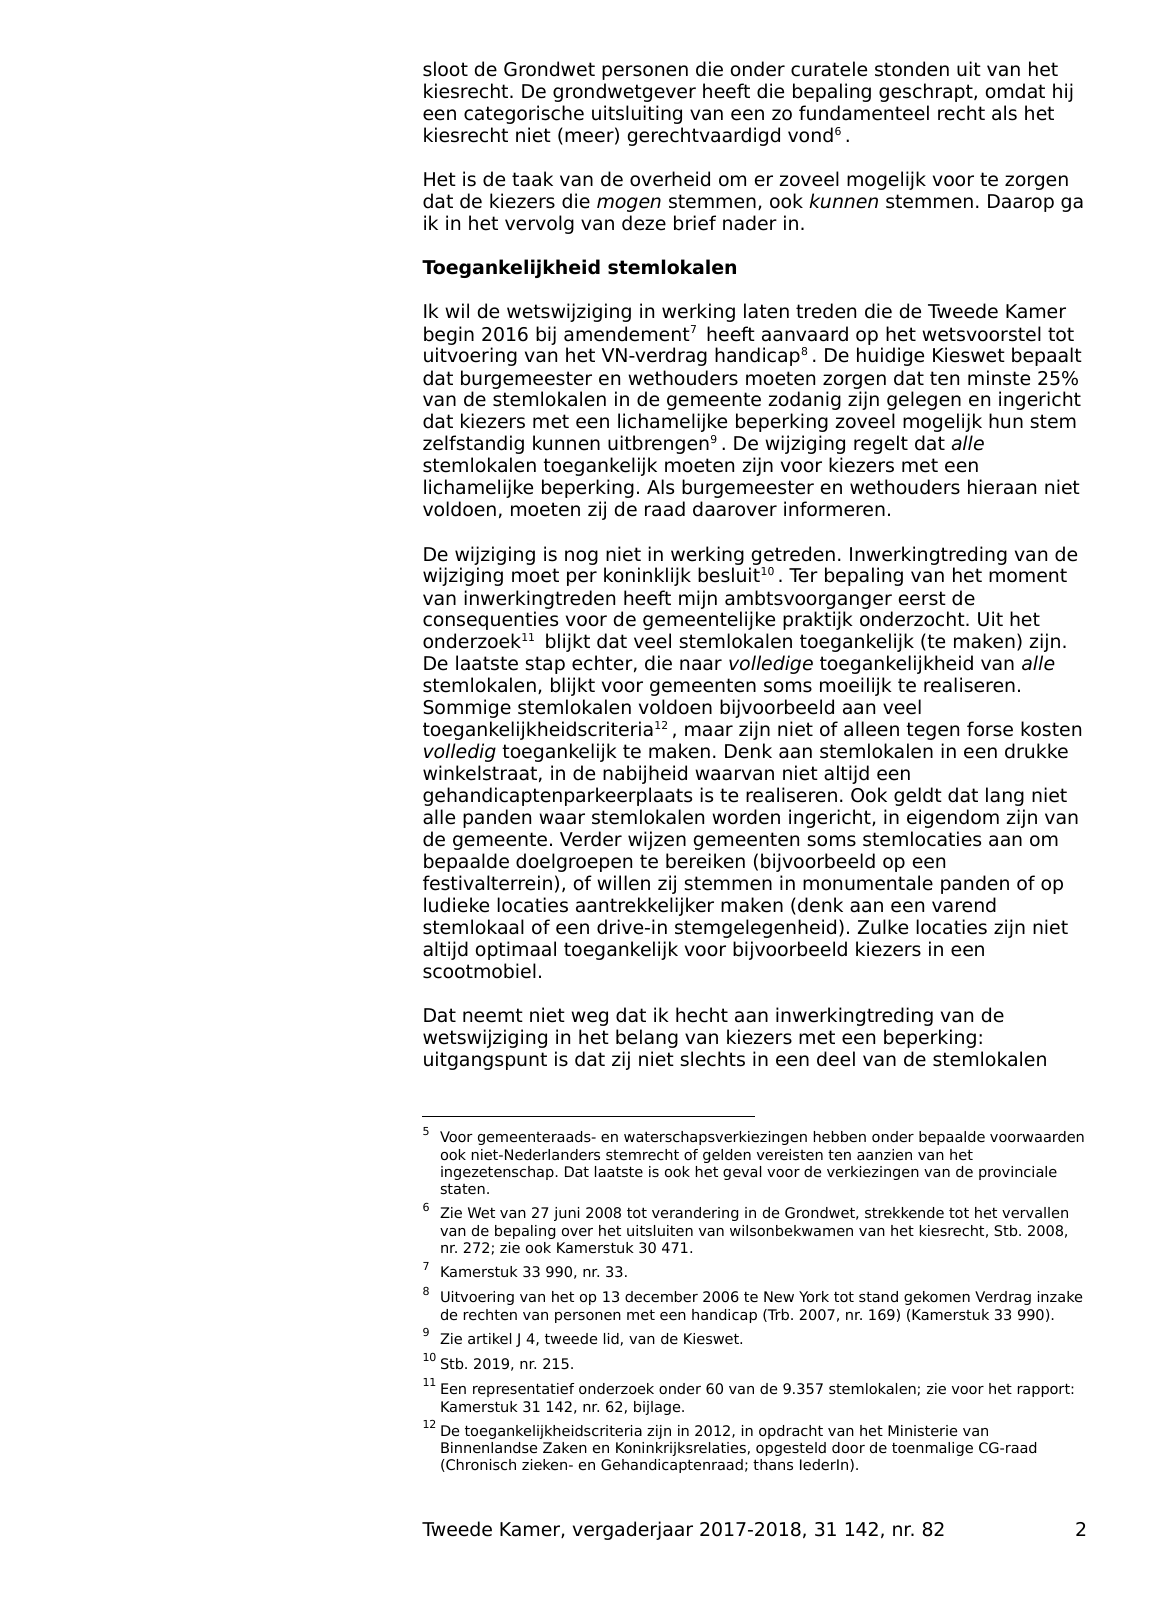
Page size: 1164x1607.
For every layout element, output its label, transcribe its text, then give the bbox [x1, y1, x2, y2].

text Zie artikel J 4, tweede lid, van de Kieswet. [422, 1327, 1087, 1349]
text Dat neemt niet weg dat ik hecht aan inwerkingtreding van de wetswijziging in het belang van kiezers met een beperking: uitgangspunt is dat zij niet slechts in een deel van de stemlokalen [422, 1005, 1087, 1071]
subtitle Toegankelijkheid stemlokalen [422, 257, 1087, 279]
text De wijziging is nog niet in werking getreden. Inwerkingtreding van de wijziging moet per koninklijk besluit. Ter bepaling van het moment van inwerkingtreden heeft mijn ambtsvoorganger eerst de consequenties voor de gemeentelijke praktijk onderzocht. Uit het onderzoek blijkt dat veel stemlokalen toegankelijk (te maken) zijn. De laatste stap echter, die naar volledige toegankelijkheid van alle stemlokalen, blijkt voor gemeenten soms moeilijk te realiseren. Sommige stemlokalen voldoen bijvoorbeeld aan veel toegankelijkheidscriteria, maar zijn niet of alleen tegen forse kosten volledig toegankelijk te maken. Denk aan stemlokalen in een drukke winkelstraat, in de nabijheid waarvan niet altijd een gehandicaptenparkeerplaats is te realiseren. Ook geldt dat lang niet alle panden waar stemlokalen worden ingericht, in eigendom zijn van de gemeente. Verder wijzen gemeenten soms stemlocaties aan om bepaalde doelgroepen te bereiken (bijvoorbeeld op een festivalterrein), of willen zij stemmen in monumentale panden of op ludieke locaties aantrekkelijker maken (denk aan een varend stemlokaal of een drive-in stemgelegenheid). Zulke locaties zijn niet altijd optimaal toegankelijk voor bijvoorbeeld kiezers in een scootmobiel. [422, 543, 1087, 983]
text sloot de Grondwet personen die onder curatele stonden uit van het kiesrecht. De grondwetgever heeft die bepaling geschrapt, omdat hij een categorische uitsluiting van een zo fundamenteel recht als het kiesrecht niet (meer) gerechtvaardigd vond. [422, 59, 1087, 147]
text Zie Wet van 27 juni 2008 tot verandering in de Grondwet, strekkende tot het vervallen van de bepaling over het uitsluiten van wilsonbekwamen van het kiesrecht, Stb. 2008, nr. 272; zie ook Kamerstuk 30 471. [422, 1201, 1087, 1257]
text Stb. 2019, nr. 215. [422, 1352, 1087, 1374]
text Het is de taak van de overheid om er zoveel mogelijk voor te zorgen dat de kiezers die mogen stemmen, ook kunnen stemmen. Daarop ga ik in het vervolg van deze brief nader in. [422, 169, 1087, 235]
text De toegankelijkheidscriteria zijn in 2012, in opdracht van het Ministerie van Binnenlandse Zaken en Koninkrijksrelaties, opgesteld door de toenmalige CG-raad (Chronisch zieken- en Gehandicaptenraad; thans IederIn). [422, 1418, 1087, 1474]
text Uitvoering van het op 13 december 2006 te New York tot stand gekomen Verdrag inzake de rechten van personen met een handicap (Trb. 2007, nr. 169) (Kamerstuk 33 990). [422, 1285, 1087, 1324]
text Voor gemeenteraads- en waterschapsverkiezingen hebben onder bepaalde voorwaarden ook niet-Nederlanders stemrecht of gelden vereisten ten aanzien van het ingezetenschap. Dat laatste is ook het geval voor de verkiezingen van de provinciale staten. [422, 1125, 1087, 1198]
text Kamerstuk 33 990, nr. 33. [422, 1260, 1087, 1282]
text Een representatief onderzoek onder 60 van de 9.357 stemlokalen; zie voor het rapport: Kamerstuk 31 142, nr. 62, bijlage. [422, 1377, 1087, 1416]
text Ik wil de wetswijziging in werking laten treden die de Tweede Kamer begin 2016 bij amendement heeft aanvaard op het wetsvoorstel tot uitvoering van het VN-verdrag handicap. De huidige Kieswet bepaalt dat burgemeester en wethouders moeten zorgen dat ten minste 25% van de stemlokalen in de gemeente zodanig zijn gelegen en ingericht dat kiezers met een lichamelijke beperking zoveel mogelijk hun stem zelfstandig kunnen uitbrengen. De wijziging regelt dat alle stemlokalen toegankelijk moeten zijn voor kiezers met een lichamelijke beperking. Als burgemeester en wethouders hieraan niet voldoen, moeten zij de raad daarover informeren. [422, 301, 1087, 521]
